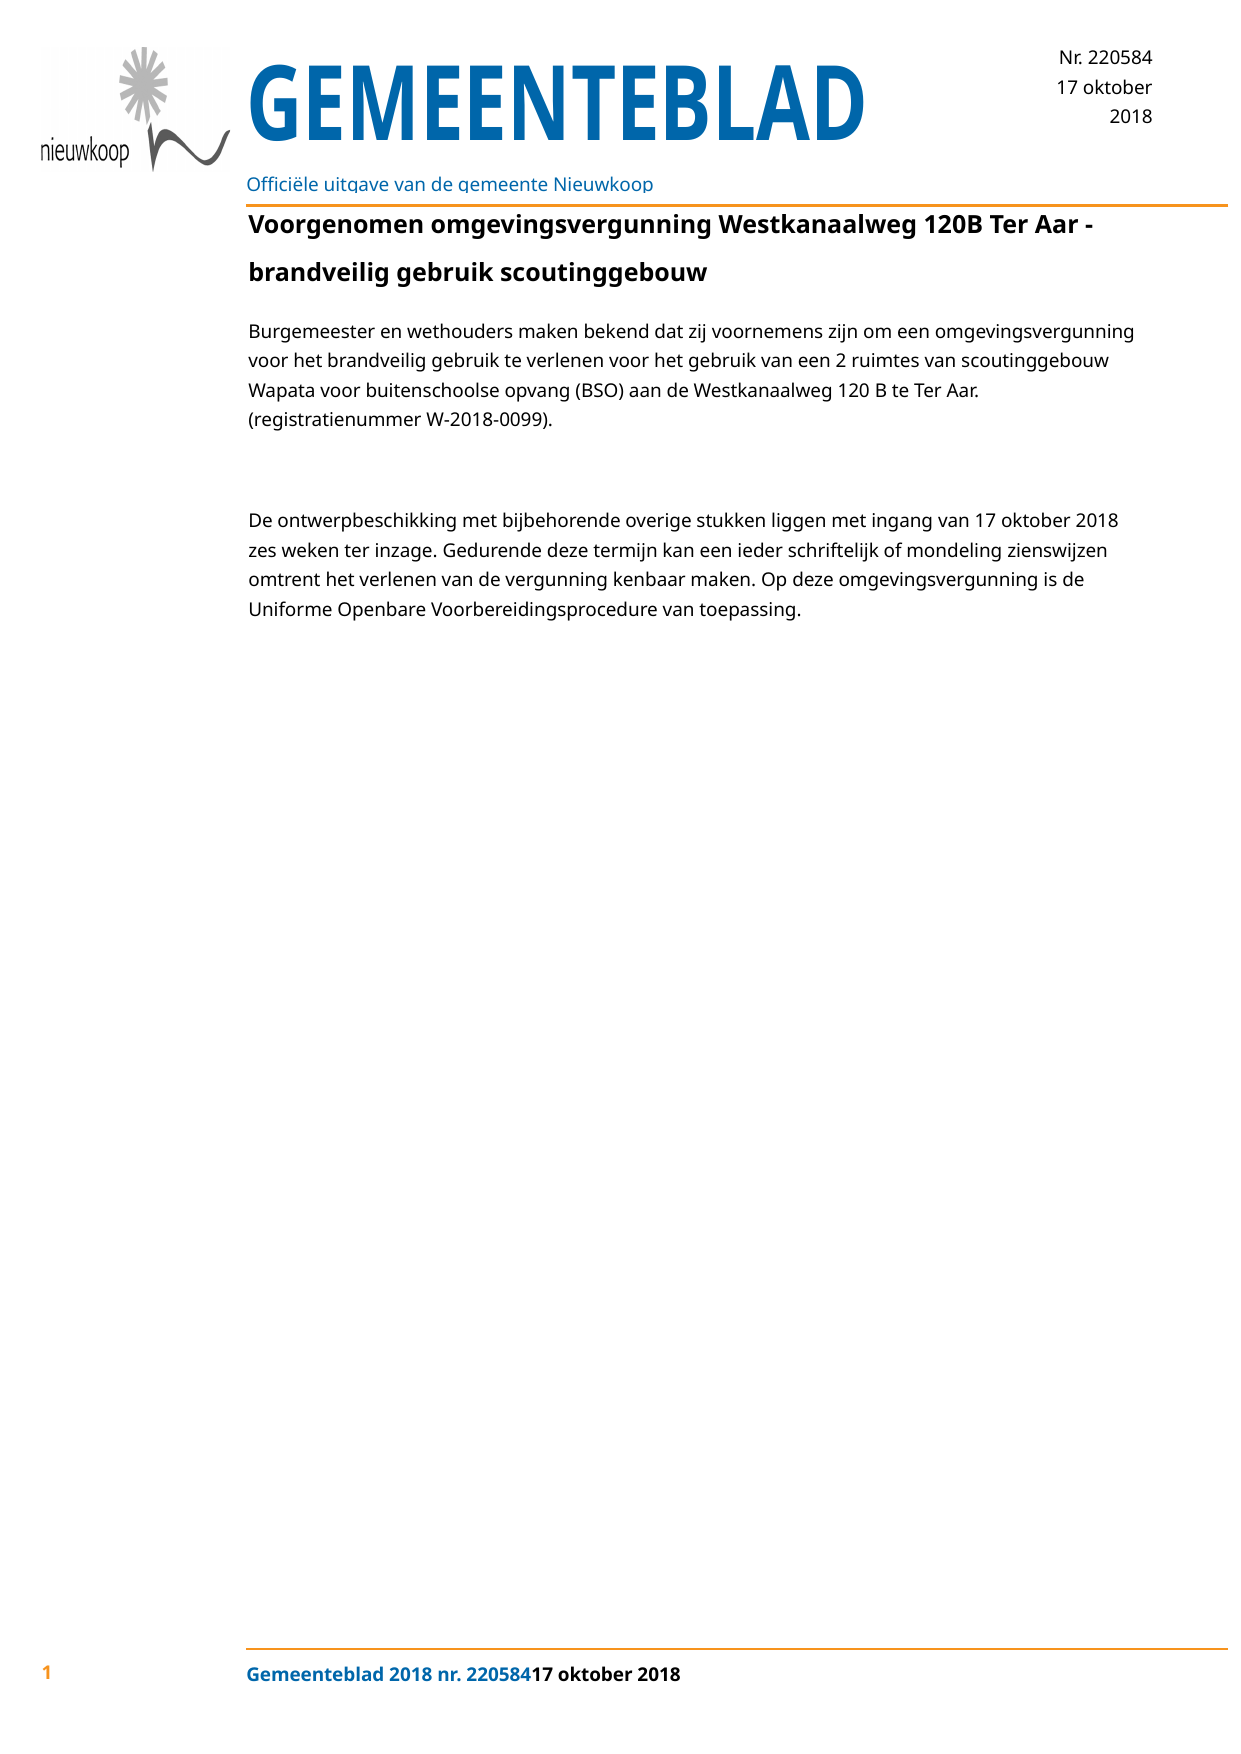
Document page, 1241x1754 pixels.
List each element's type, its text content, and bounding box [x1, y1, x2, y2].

text Voorgenomen omgevingsvergunning Westkanaalweg 120B Ter Aar - brandveilig gebruik scoutinggebouw [248, 207, 1152, 288]
text Burgemeester en wethouders maken bekend dat zij voornemens zijn om een omgevingsvergunning voor het brandveilig gebruik te verlenen voor het gebruik van een 2 ruimtes van scoutinggebouw Wapata voor buitenschoolse opvang (BSO) aan de Westkanaalweg 120 B te Ter Aar. (registratienummer W-2018-0099). [248, 318, 1152, 432]
picture [41, 47, 231, 172]
text De ontwerpbeschikking met bijbehorende overige stukken liggen met ingang van 17 oktober 2018 zes weken ter inzage. Gedurende deze termijn kan een ieder schriftelijk of mondeling zienswijzen omtrent het verlenen van de vergunning kenbaar maken. Op deze omgevingsvergunning is de Uniforme Openbare Voorbereidingsprocedure van toepassing. [248, 507, 1152, 622]
